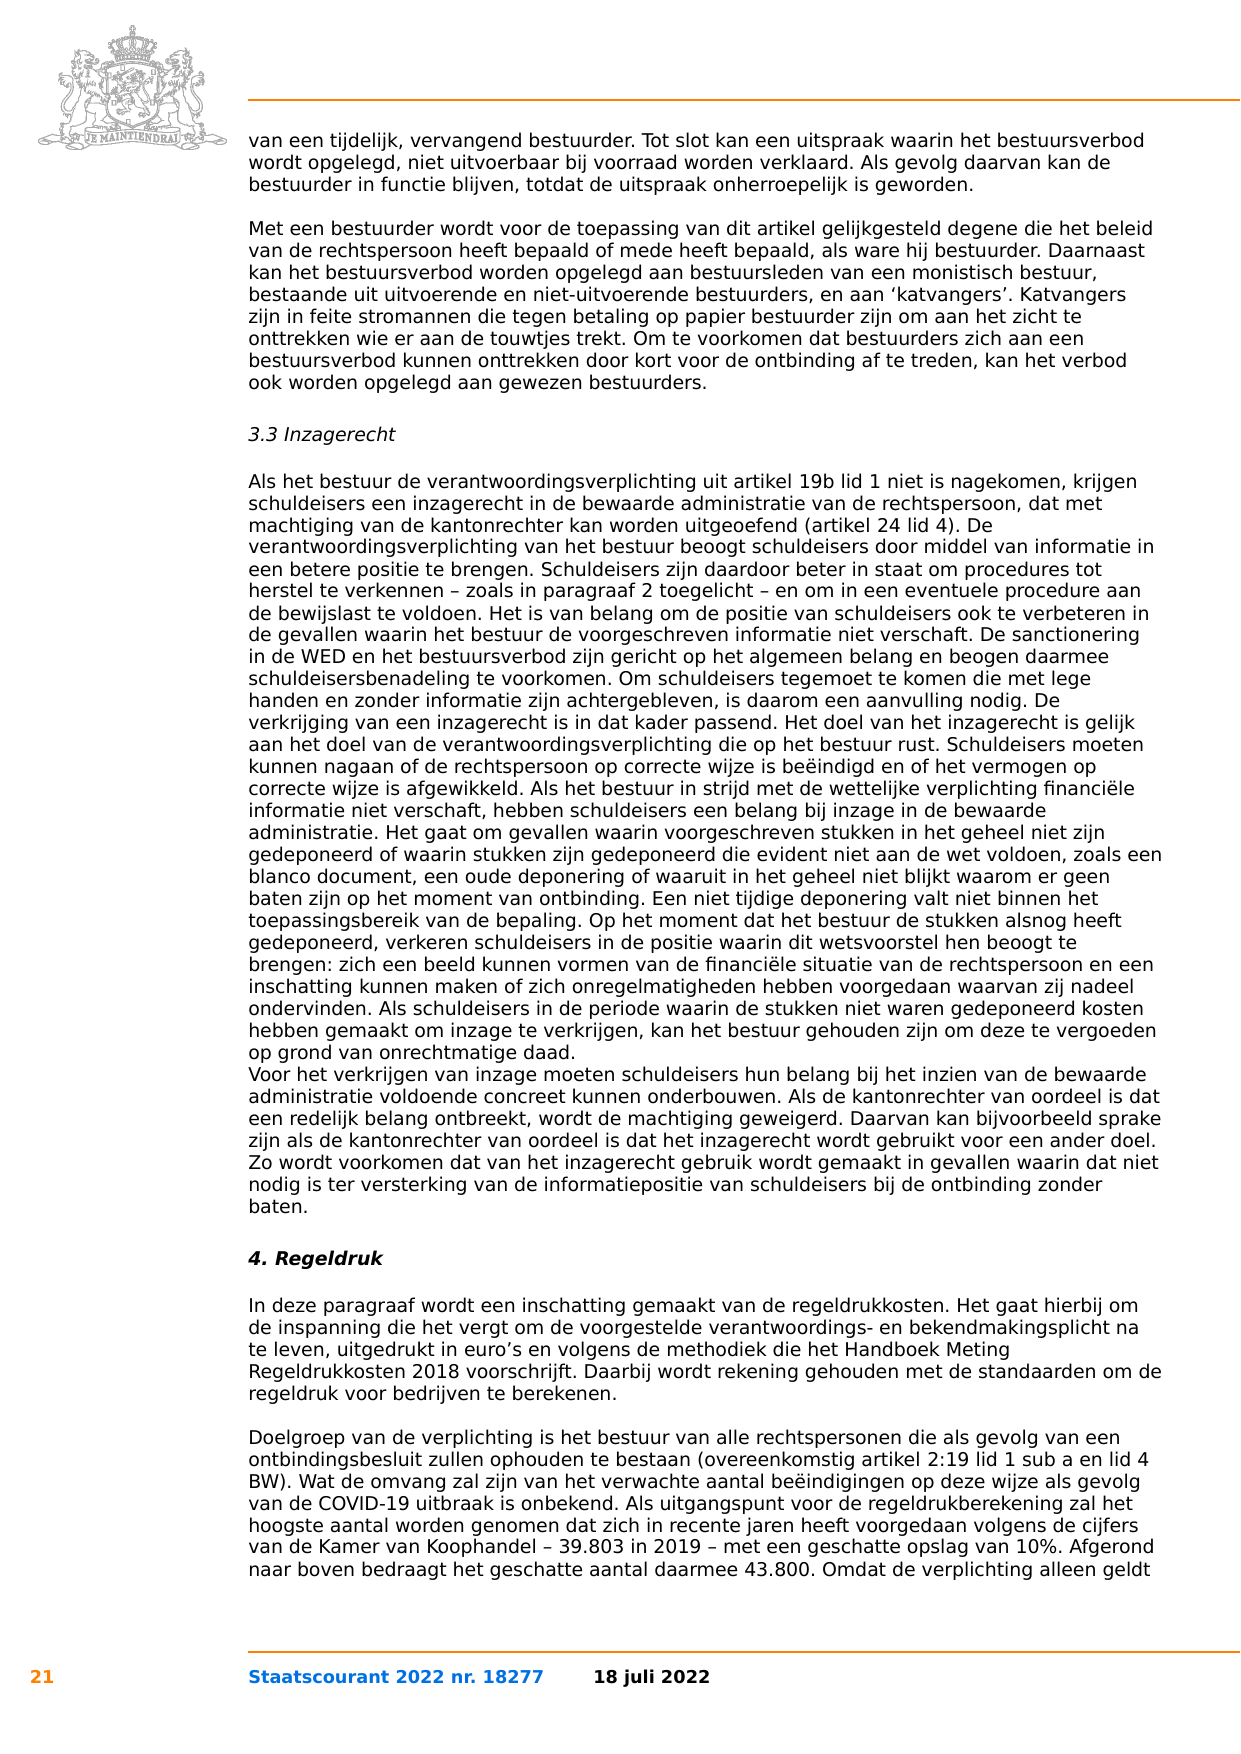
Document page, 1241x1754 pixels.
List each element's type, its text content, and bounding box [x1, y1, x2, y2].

subtitle 4. Regeldruk [248, 1248, 1163, 1270]
text van een tijdelijk, vervangend bestuurder. Tot slot kan een uitspraak waarin het bestuursverbod wordt opgelegd, niet uitvoerbaar bij voorraad worden verklaard. Als gevolg daarvan kan de bestuurder in functie blijven, totdat de uitspraak onherroepelijk is geworden. [248, 130, 1163, 196]
subtitle 3.3 Inzagerecht [248, 423, 1163, 446]
text Als het bestuur de verantwoordingsverplichting uit artikel 19b lid 1 niet is nagekomen, krijgen schuldeisers een inzagerecht in de bewaarde administratie van de rechtspersoon, dat met machtiging van de kantonrechter kan worden uitgeoefend (artikel 24 lid 4). De verantwoordingsverplichting van het bestuur beoogt schuldeisers door middel van informatie in een betere positie te brengen. Schuldeisers zijn daardoor beter in staat om procedures tot herstel te verkennen – zoals in paragraaf 2 toegelicht – en om in een eventuele procedure aan de bewijslast te voldoen. Het is van belang om de positie van schuldeisers ook te verbeteren in de gevallen waarin het bestuur de voorgeschreven informatie niet verschaft. De sanctionering in de WED en het bestuursverbod zijn gericht op het algemeen belang en beogen daarmee schuldeisersbenadeling te voorkomen. Om schuldeisers tegemoet te komen die met lege handen en zonder informatie zijn achtergebleven, is daarom een aanvulling nodig. De verkrijging van een inzagerecht is in dat kader passend. Het doel van het inzagerecht is gelijk aan het doel van de verantwoordingsverplichting die op het bestuur rust. Schuldeisers moeten kunnen nagaan of de rechtspersoon op correcte wijze is beëindigd en of het vermogen op correcte wijze is afgewikkeld. Als het bestuur in strijd met de wettelijke verplichting financiële informatie niet verschaft, hebben schuldeisers een belang bij inzage in de bewaarde administratie. Het gaat om gevallen waarin voorgeschreven stukken in het geheel niet zijn gedeponeerd of waarin stukken zijn gedeponeerd die evident niet aan de wet voldoen, zoals een blanco document, een oude deponering of waaruit in het geheel niet blijkt waarom er geen baten zijn op het moment van ontbinding. Een niet tijdige deponering valt niet binnen het toepassingsbereik van de bepaling. Op het moment dat het bestuur de stukken alsnog heeft gedeponeerd, verkeren schuldeisers in de positie waarin dit wetsvoorstel hen beoogt te brengen: zich een beeld kunnen vormen van de financiële situatie van de rechtspersoon en een inschatting kunnen maken of zich onregelmatigheden hebben voorgedaan waarvan zij nadeel ondervinden. Als schuldeisers in de periode waarin de stukken niet waren gedeponeerd kosten hebben gemaakt om inzage te verkrijgen, kan het bestuur gehouden zijn om deze te vergoeden op grond van onrechtmatige daad. [248, 471, 1163, 1064]
text In deze paragraaf wordt een inschatting gemaakt van de regeldrukkosten. Het gaat hierbij om de inspanning die het vergt om de voorgestelde verantwoordings- en bekendmakingsplicht na te leven, uitgedrukt in euro’s en volgens de methodiek die het Handboek Meting Regeldrukkosten 2018 voorschrijft. Daarbij wordt rekening gehouden met de standaarden om de regeldruk voor bedrijven te berekenen. [248, 1295, 1163, 1405]
text Voor het verkrijgen van inzage moeten schuldeisers hun belang bij het inzien van de bewaarde administratie voldoende concreet kunnen onderbouwen. Als de kantonrechter van oordeel is dat een redelijk belang ontbreekt, wordt de machtiging geweigerd. Daarvan kan bijvoorbeeld sprake zijn als de kantonrechter van oordeel is dat het inzagerecht wordt gebruikt voor een ander doel. Zo wordt voorkomen dat van het inzagerecht gebruik wordt gemaakt in gevallen waarin dat niet nodig is ter versterking van de informatiepositie van schuldeisers bij de ontbinding zonder baten. [248, 1064, 1163, 1218]
picture [38, 25, 227, 150]
text Met een bestuurder wordt voor de toepassing van dit artikel gelijkgesteld degene die het beleid van de rechtspersoon heeft bepaald of mede heeft bepaald, als ware hij bestuurder. Daarnaast kan het bestuursverbod worden opgelegd aan bestuursleden van een monistisch bestuur, bestaande uit uitvoerende en niet-uitvoerende bestuurders, en aan ‘katvangers’. Katvangers zijn in feite stromannen die tegen betaling op papier bestuurder zijn om aan het zicht te onttrekken wie er aan de touwtjes trekt. Om te voorkomen dat bestuurders zich aan een bestuursverbod kunnen onttrekken door kort voor de ontbinding af te treden, kan het verbod ook worden opgelegd aan gewezen bestuurders. [248, 218, 1163, 393]
text Doelgroep van de verplichting is het bestuur van alle rechtspersonen die als gevolg van een ontbindingsbesluit zullen ophouden te bestaan (overeenkomstig artikel 2:19 lid 1 sub a en lid 4 BW). Wat de omvang zal zijn van het verwachte aantal beëindigingen op deze wijze als gevolg van de COVID-19 uitbraak is onbekend. Als uitgangspunt voor de regeldrukberekening zal het hoogste aantal worden genomen dat zich in recente jaren heeft voorgedaan volgens de cijfers van de Kamer van Koophandel – 39.803 in 2019 – met een geschatte opslag van 10%. Afgerond naar boven bedraagt het geschatte aantal daarmee 43.800. Omdat de verplichting alleen geldt [248, 1427, 1163, 1580]
